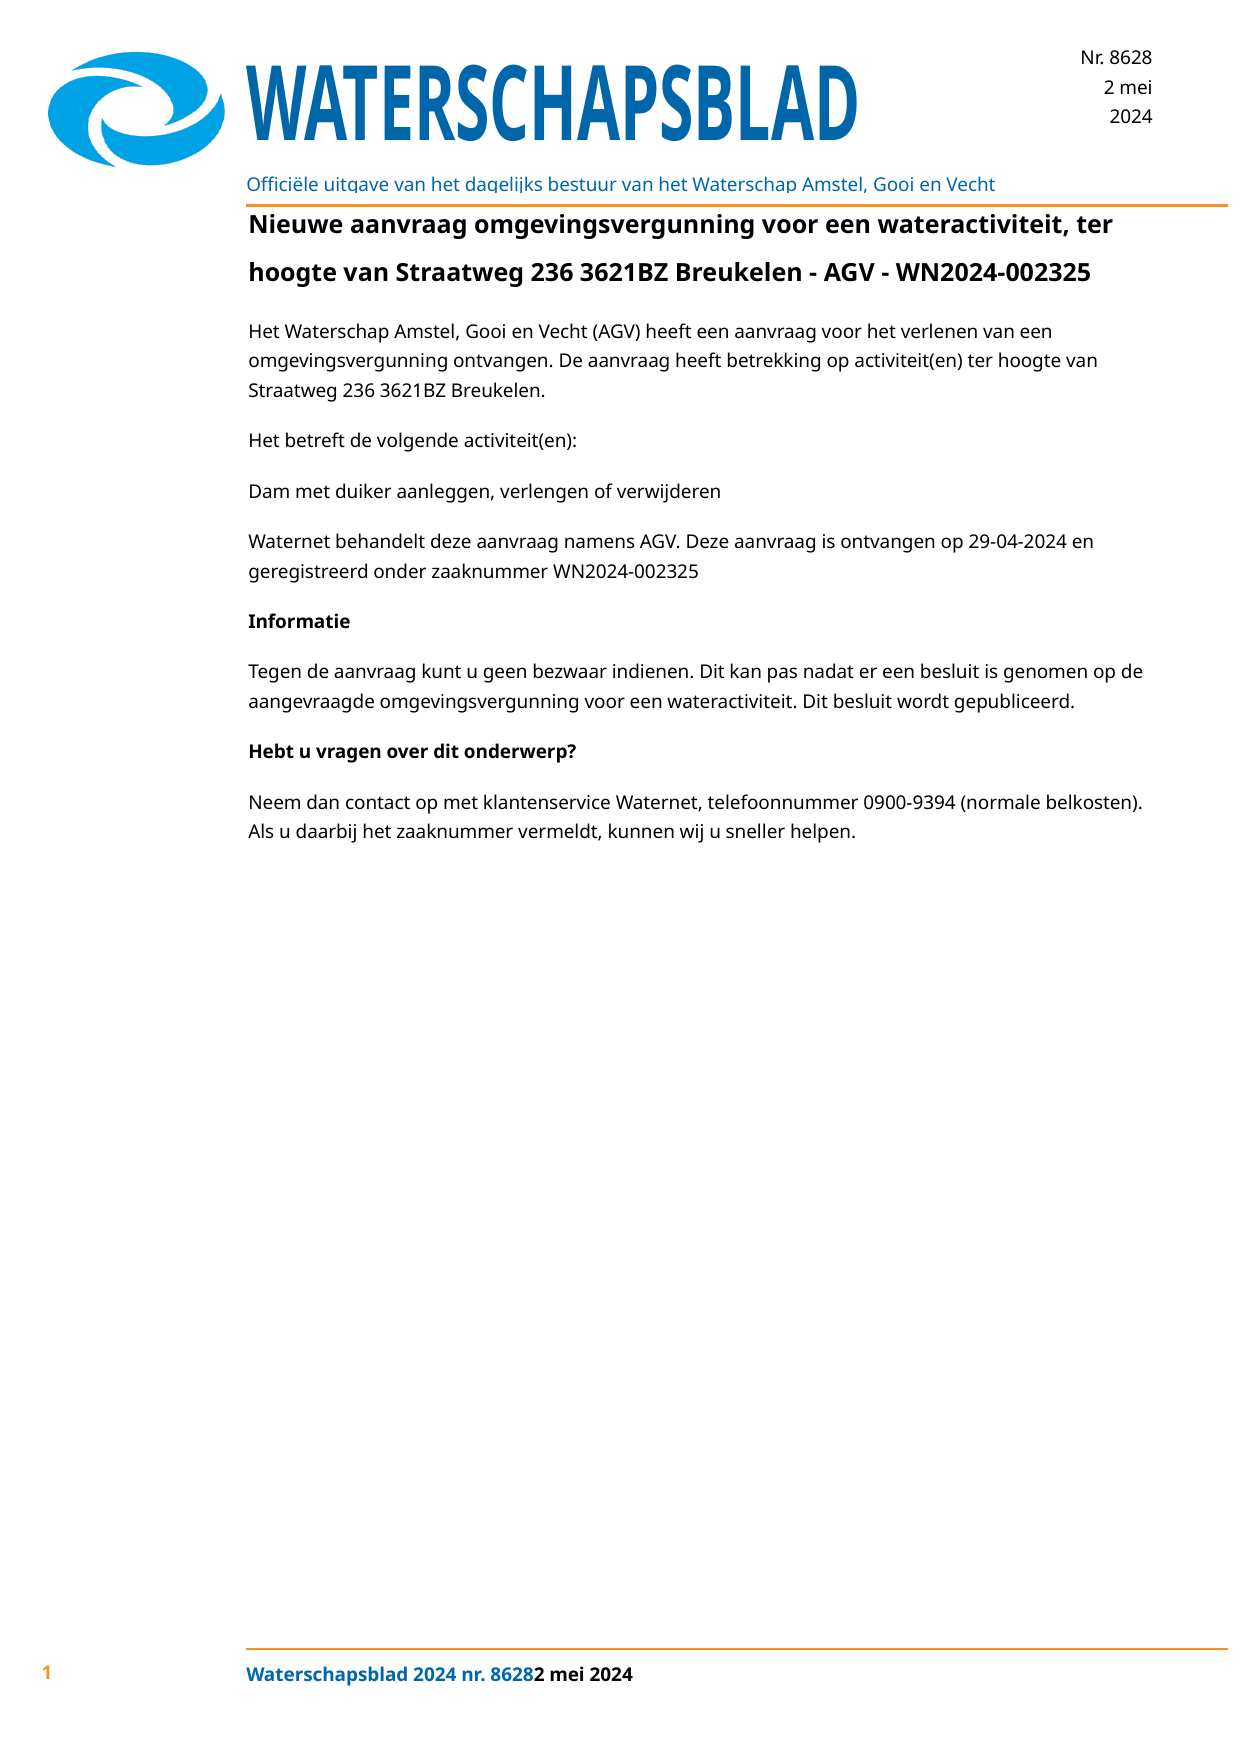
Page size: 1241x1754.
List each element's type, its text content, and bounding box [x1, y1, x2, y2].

text Nieuwe aanvraag omgevingsvergunning voor een wateractiviteit, ter hoogte van Straatweg 236 3621BZ Breukelen - AGV - WN2024-002325 [248, 207, 1152, 288]
text Het Waterschap Amstel, Gooi en Vecht (AGV) heeft een aanvraag voor het verlenen van een omgevingsvergunning ontvangen. De aanvraag heeft betrekking op activiteit(en) ter hoogte van Straatweg 236 3621BZ Breukelen. [248, 318, 1152, 403]
text Informatie [248, 608, 1152, 634]
text Dam met duiker aanleggen, verlengen of verwijderen [248, 478, 1152, 504]
text Neem dan contact op met klantenservice Waternet, telefoonnummer 0900-9394 (normale belkosten). Als u daarbij het zaaknummer vermeldt, kunnen wij u sneller helpen. [248, 789, 1152, 844]
text Hebt u vragen over dit onderwerp? [248, 739, 1152, 764]
text Waternet behandelt deze aanvraag namens AGV. Deze aanvraag is ontvangen op 29-04-2024 en geregistreerd onder zaaknummer WN2024-002325 [248, 528, 1152, 584]
text Tegen de aanvraag kunt u geen bezwaar indienen. Dit kan pas nadat er een besluit is genomen op de aangevraagde omgevingsvergunning voor een wateractiviteit. Dit besluit wordt gepubliceerd. [248, 659, 1152, 714]
text Het betreft de volgende activiteit(en): [248, 427, 1152, 453]
picture [41, 47, 231, 172]
